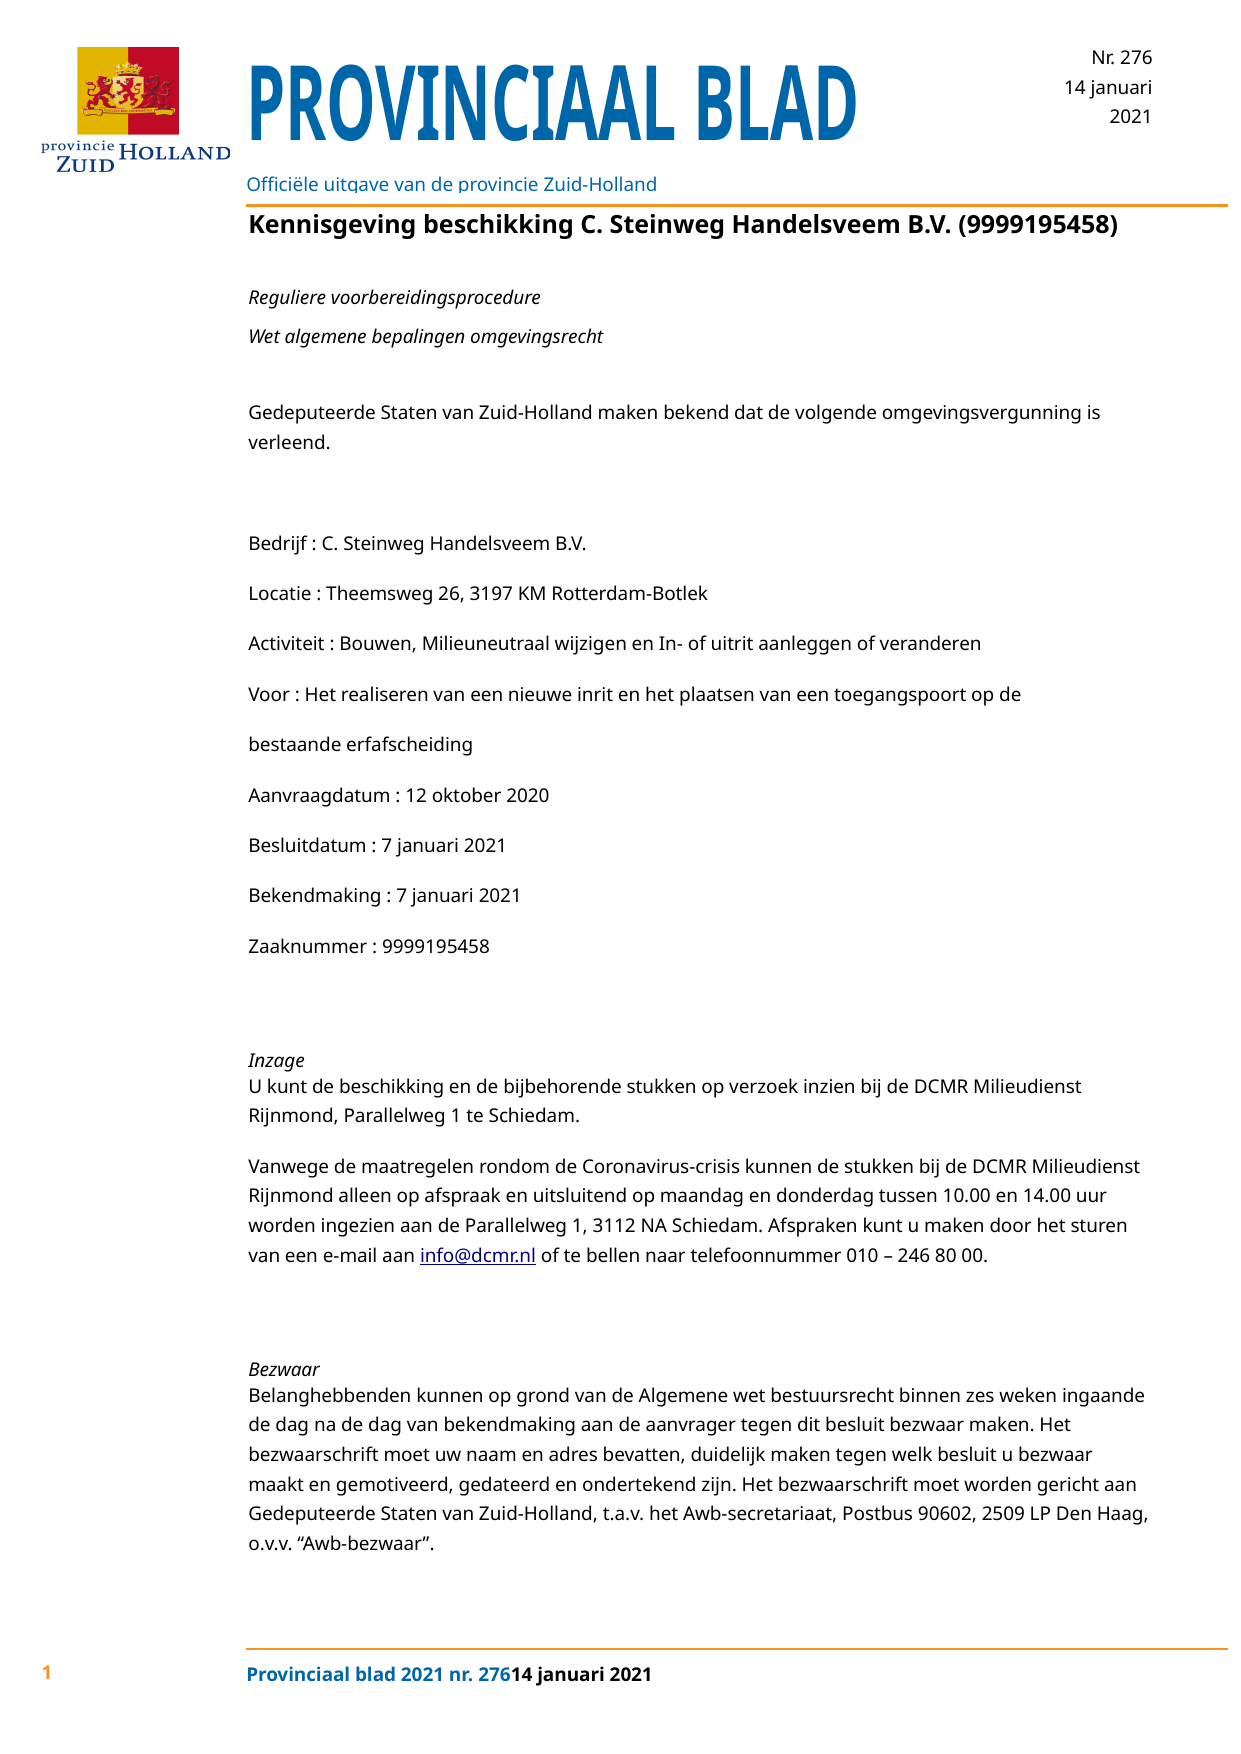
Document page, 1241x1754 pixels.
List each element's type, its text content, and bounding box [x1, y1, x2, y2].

text Aanvraagdatum : 12 oktober 2020 [248, 782, 1152, 807]
text Activiteit : Bouwen, Milieuneutraal wijzigen en In- of uitrit aanleggen of veranderen [248, 631, 1152, 656]
text Bedrijf : C. Steinweg Handelsveem B.V. [248, 530, 1152, 555]
text Bezwaar [248, 1356, 1152, 1382]
text Reguliere voorbereidingsprocedure [248, 284, 1152, 309]
text Besluitdatum : 7 januari 2021 [248, 832, 1152, 858]
text Inzage [248, 1047, 1152, 1073]
text Belanghebbenden kunnen op grond van de Algemene wet bestuursrecht binnen zes weken ingaande de dag na de dag van bekendmaking aan de aanvrager tegen dit besluit bezwaar maken. Het bezwaarschrift moet uw naam en adres bevatten, duidelijk maken tegen welk besluit u bezwaar maakt en gemotiveerd, gedateerd en ondertekend zijn. Het bezwaarschrift moet worden gericht aan Gedeputeerde Staten van Zuid-Holland, t.a.v. het Awb-secretariaat, Postbus 90602, 2509 LP Den Haag, o.v.v. “Awb-bezwaar”. [248, 1382, 1152, 1556]
picture [41, 47, 231, 172]
text bestaande erfafscheiding [248, 731, 1152, 757]
text Voor : Het realiseren van een nieuwe inrit en het plaatsen van een toegangspoort op de [248, 681, 1152, 707]
text Gedeputeerde Staten van Zuid-Holland maken bekend dat de volgende omgevingsvergunning is verleend. [248, 399, 1152, 454]
text Bekendmaking : 7 januari 2021 [248, 883, 1152, 908]
text Kennisgeving beschikking C. Steinweg Handelsveem B.V. (9999195458) [248, 207, 1152, 241]
text Wet algemene bepalingen omgevingsrecht [248, 323, 1152, 349]
text U kunt de beschikking en de bijbehorende stukken op verzoek inzien bij de DCMR Milieudienst Rijnmond, Parallelweg 1 te Schiedam. [248, 1073, 1152, 1128]
text Locatie : Theemsweg 26, 3197 KM Rotterdam-Botlek [248, 580, 1152, 606]
text Vanwege de maatregelen rondom de Coronavirus-crisis kunnen de stukken bij de DCMR Milieudienst Rijnmond alleen op afspraak en uitsluitend op maandag en donderdag tussen 10.00 en 14.00 uur worden ingezien aan de Parallelweg 1, 3112 NA Schiedam. Afspraken kunt u maken door het sturen van een e-mail aan info@dcmr.nl of te bellen naar telefoonnummer 010 – 246 80 00. [248, 1153, 1152, 1268]
text Zaaknummer : 9999195458 [248, 933, 1152, 959]
